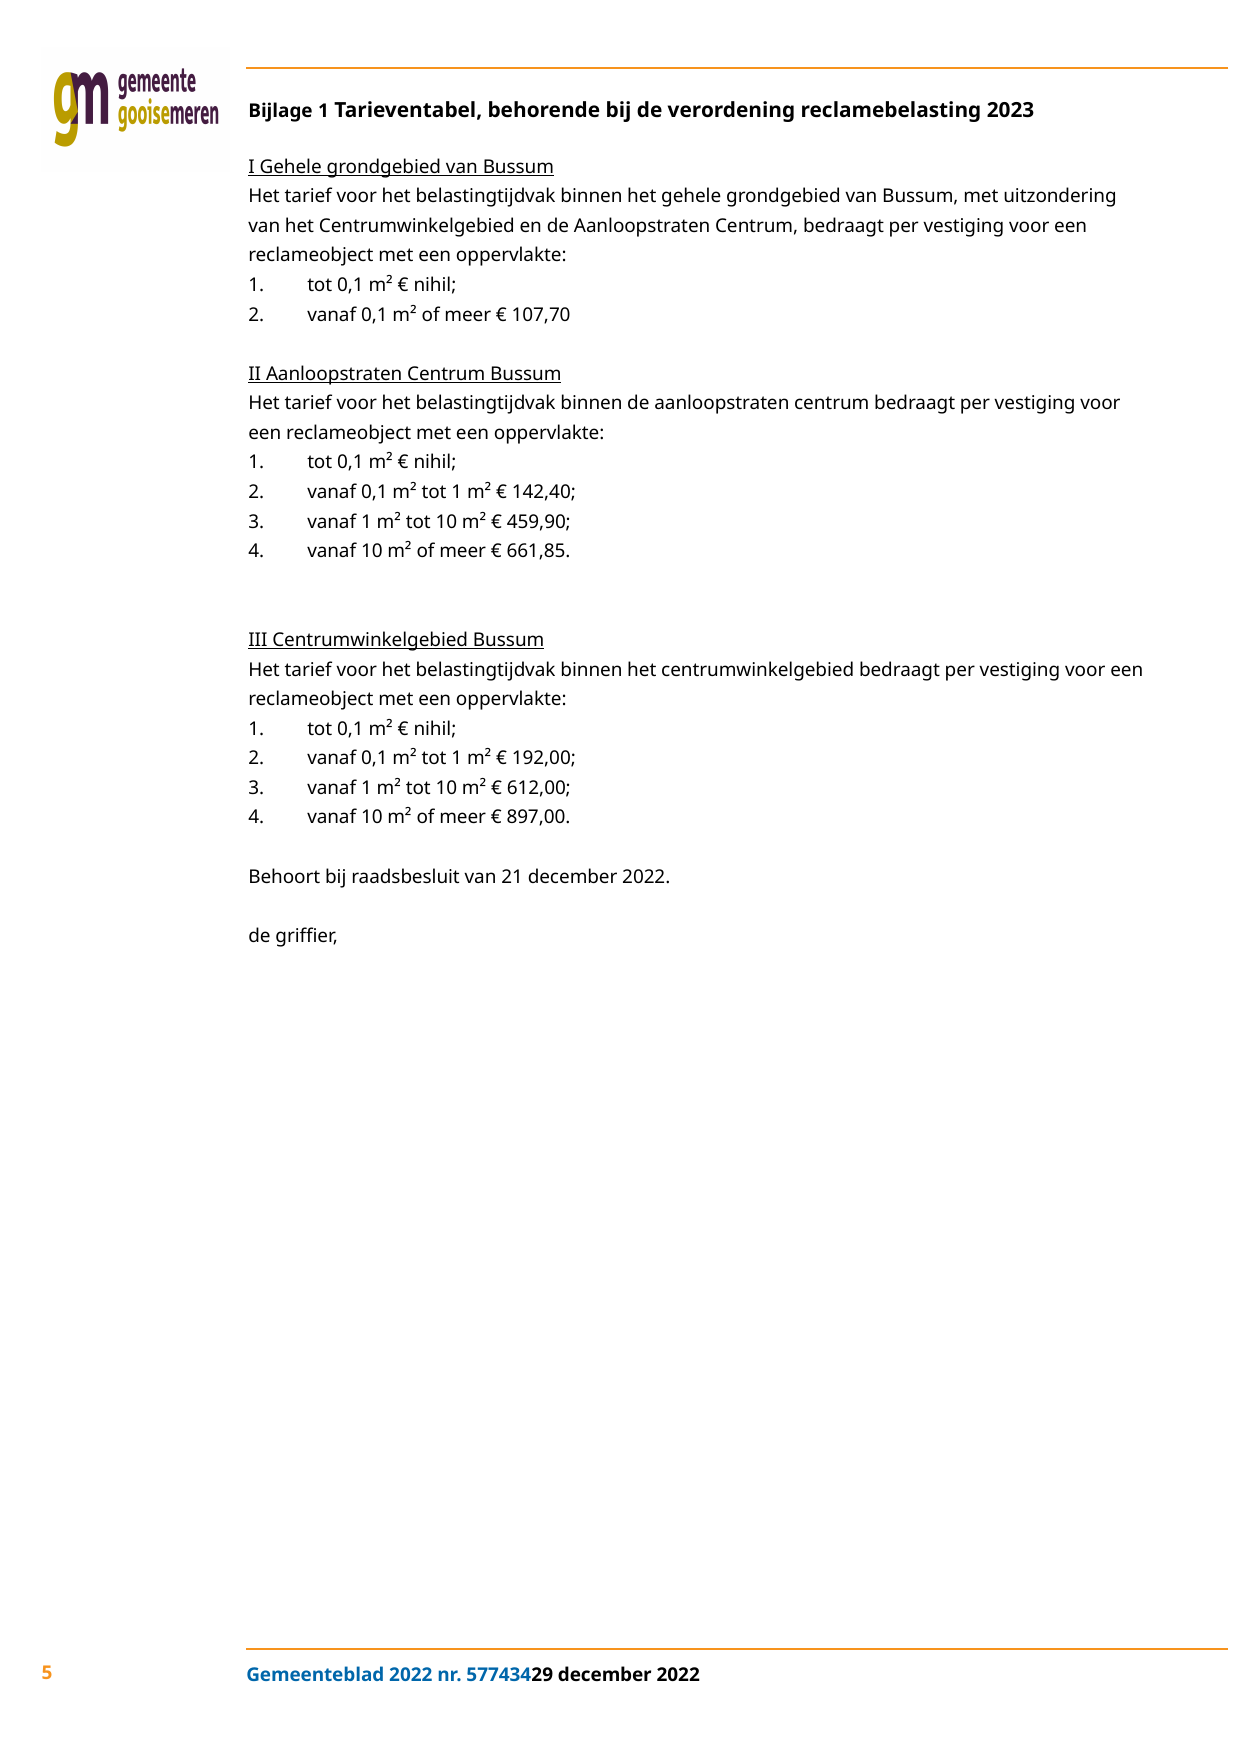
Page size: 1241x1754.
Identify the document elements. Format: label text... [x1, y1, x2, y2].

text I Gehele grondgebied van Bussum [248, 153, 1152, 179]
list vanaf 10 m² of meer € 897,00. [248, 804, 1152, 829]
list vanaf 10 m² of meer € 661,85. [248, 537, 1152, 563]
list vanaf 1 m² tot 10 m² € 612,00; [248, 774, 1152, 800]
text II Aanloopstraten Centrum Bussum [248, 360, 1152, 386]
picture [41, 47, 231, 172]
list vanaf 0,1 m² tot 1 m² € 192,00; [248, 744, 1152, 770]
list vanaf 0,1 m² tot 1 m² € 142,40; [248, 478, 1152, 504]
list tot 0,1 m² € nihil; [248, 449, 1152, 474]
text Het tarief voor het belastingtijdvak binnen de aanloopstraten centrum bedraagt per vestiging voor een reclameobject met een oppervlakte: [248, 389, 1152, 445]
text de griffier, [248, 922, 1152, 948]
list vanaf 1 m² tot 10 m² € 459,90; [248, 508, 1152, 534]
text Het tarief voor het belastingtijdvak binnen het centrumwinkelgebied bedraagt per vestiging voor een reclameobject met een oppervlakte: [248, 656, 1152, 711]
text III Centrumwinkelgebied Bussum [248, 626, 1152, 652]
list tot 0,1 m² € nihil; [248, 715, 1152, 741]
list tot 0,1 m² € nihil; [248, 271, 1152, 297]
text Het tarief voor het belastingtijdvak binnen het gehele grondgebied van Bussum, met uitzondering van het Centrumwinkelgebied en de Aanloopstraten Centrum, bedraagt per vestiging voor een reclameobject met een oppervlakte: [248, 182, 1152, 267]
text Behoort bij raadsbesluit van 21 december 2022. [248, 863, 1152, 889]
text Bijlage 1 Tarieventabel, behorende bij de verordening reclamebelasting 2023 [248, 95, 1152, 123]
list vanaf 0,1 m² of meer € 107,70 [248, 301, 1152, 327]
